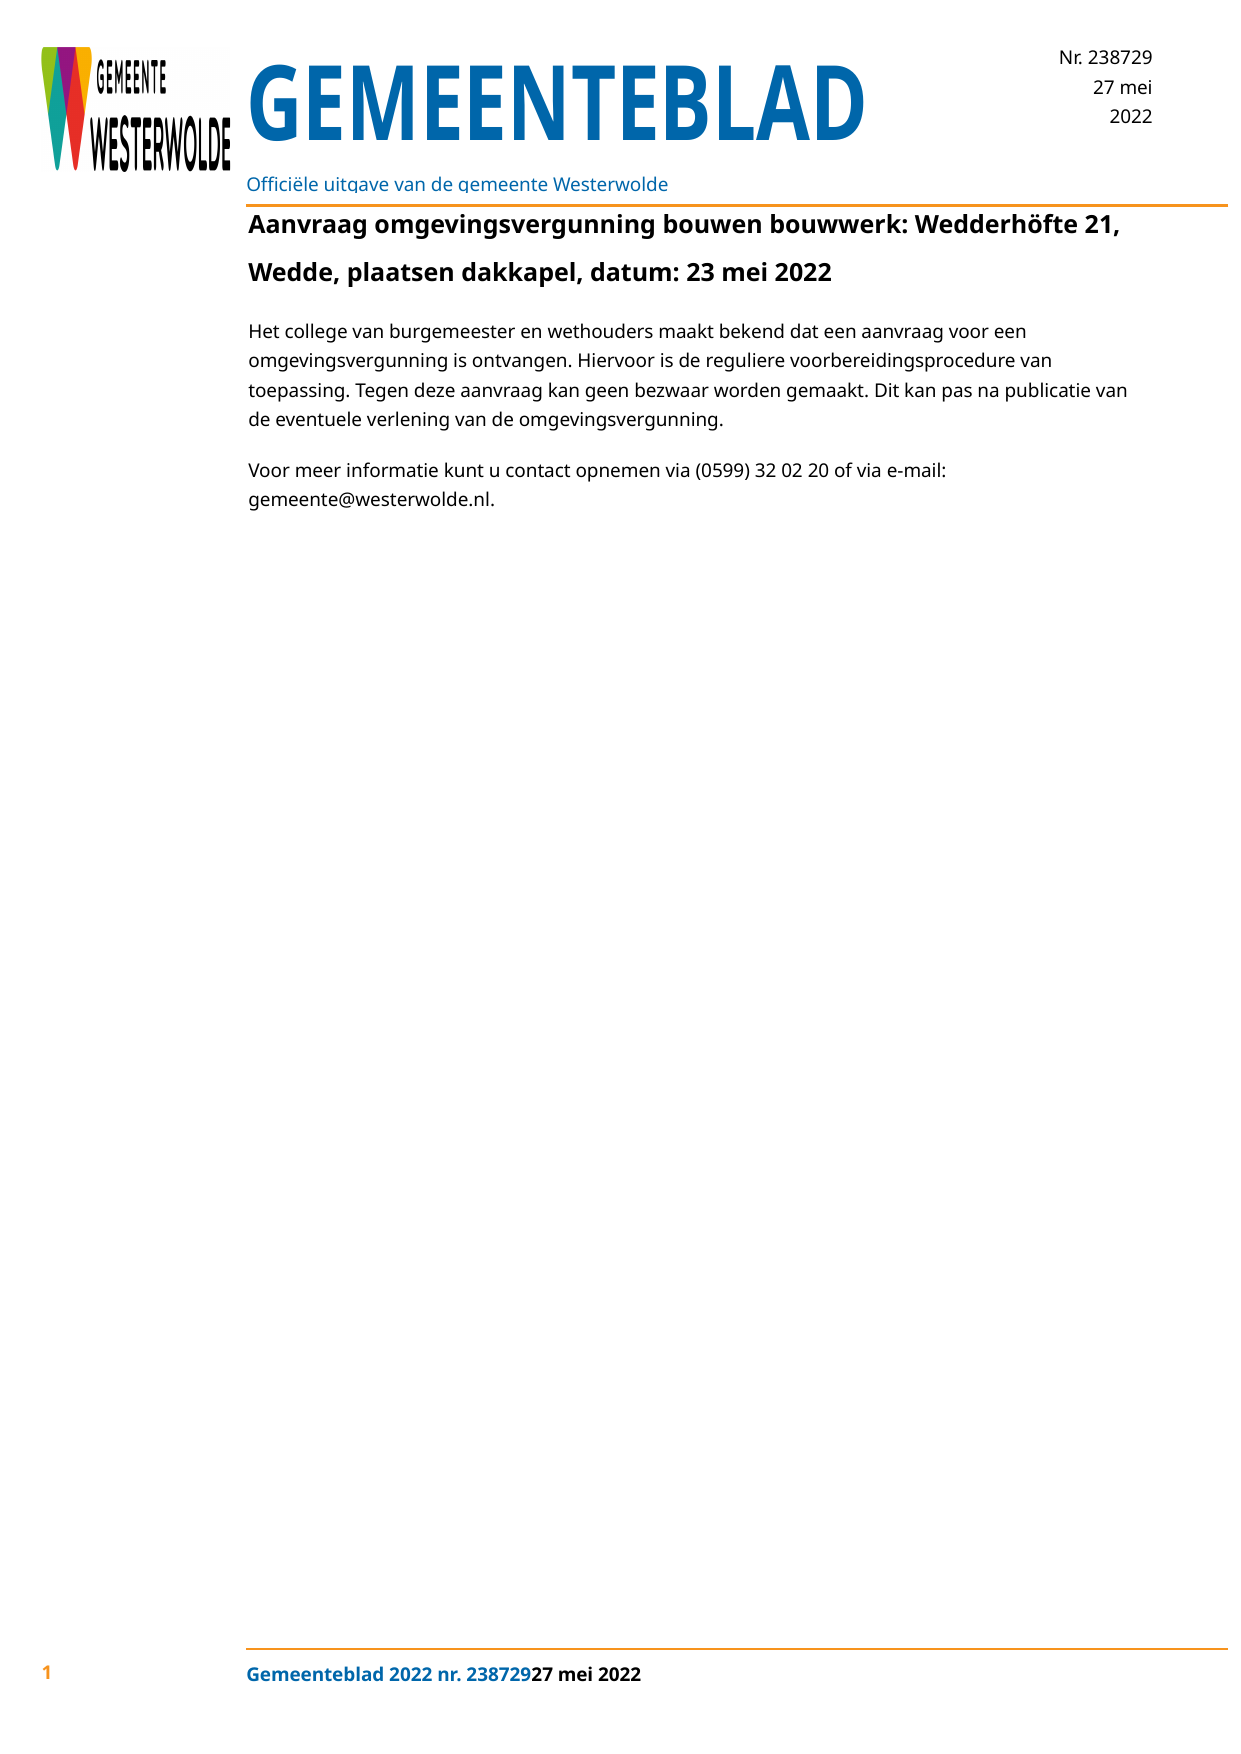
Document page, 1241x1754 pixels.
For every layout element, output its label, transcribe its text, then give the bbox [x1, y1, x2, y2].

picture [41, 47, 231, 172]
text Voor meer informatie kunt u contact opnemen via (0599) 32 02 20 of via e-mail: gemeente@westerwolde.nl. [248, 457, 1152, 512]
text Het college van burgemeester en wethouders maakt bekend dat een aanvraag voor een omgevingsvergunning is ontvangen. Hiervoor is de reguliere voorbereidingsprocedure van toepassing. Tegen deze aanvraag kan geen bezwaar worden gemaakt. Dit kan pas na publicatie van de eventuele verlening van de omgevingsvergunning. [248, 318, 1152, 432]
text Aanvraag omgevingsvergunning bouwen bouwwerk: Wedderhöfte 21, Wedde, plaatsen dakkapel, datum: 23 mei 2022 [248, 207, 1152, 288]
